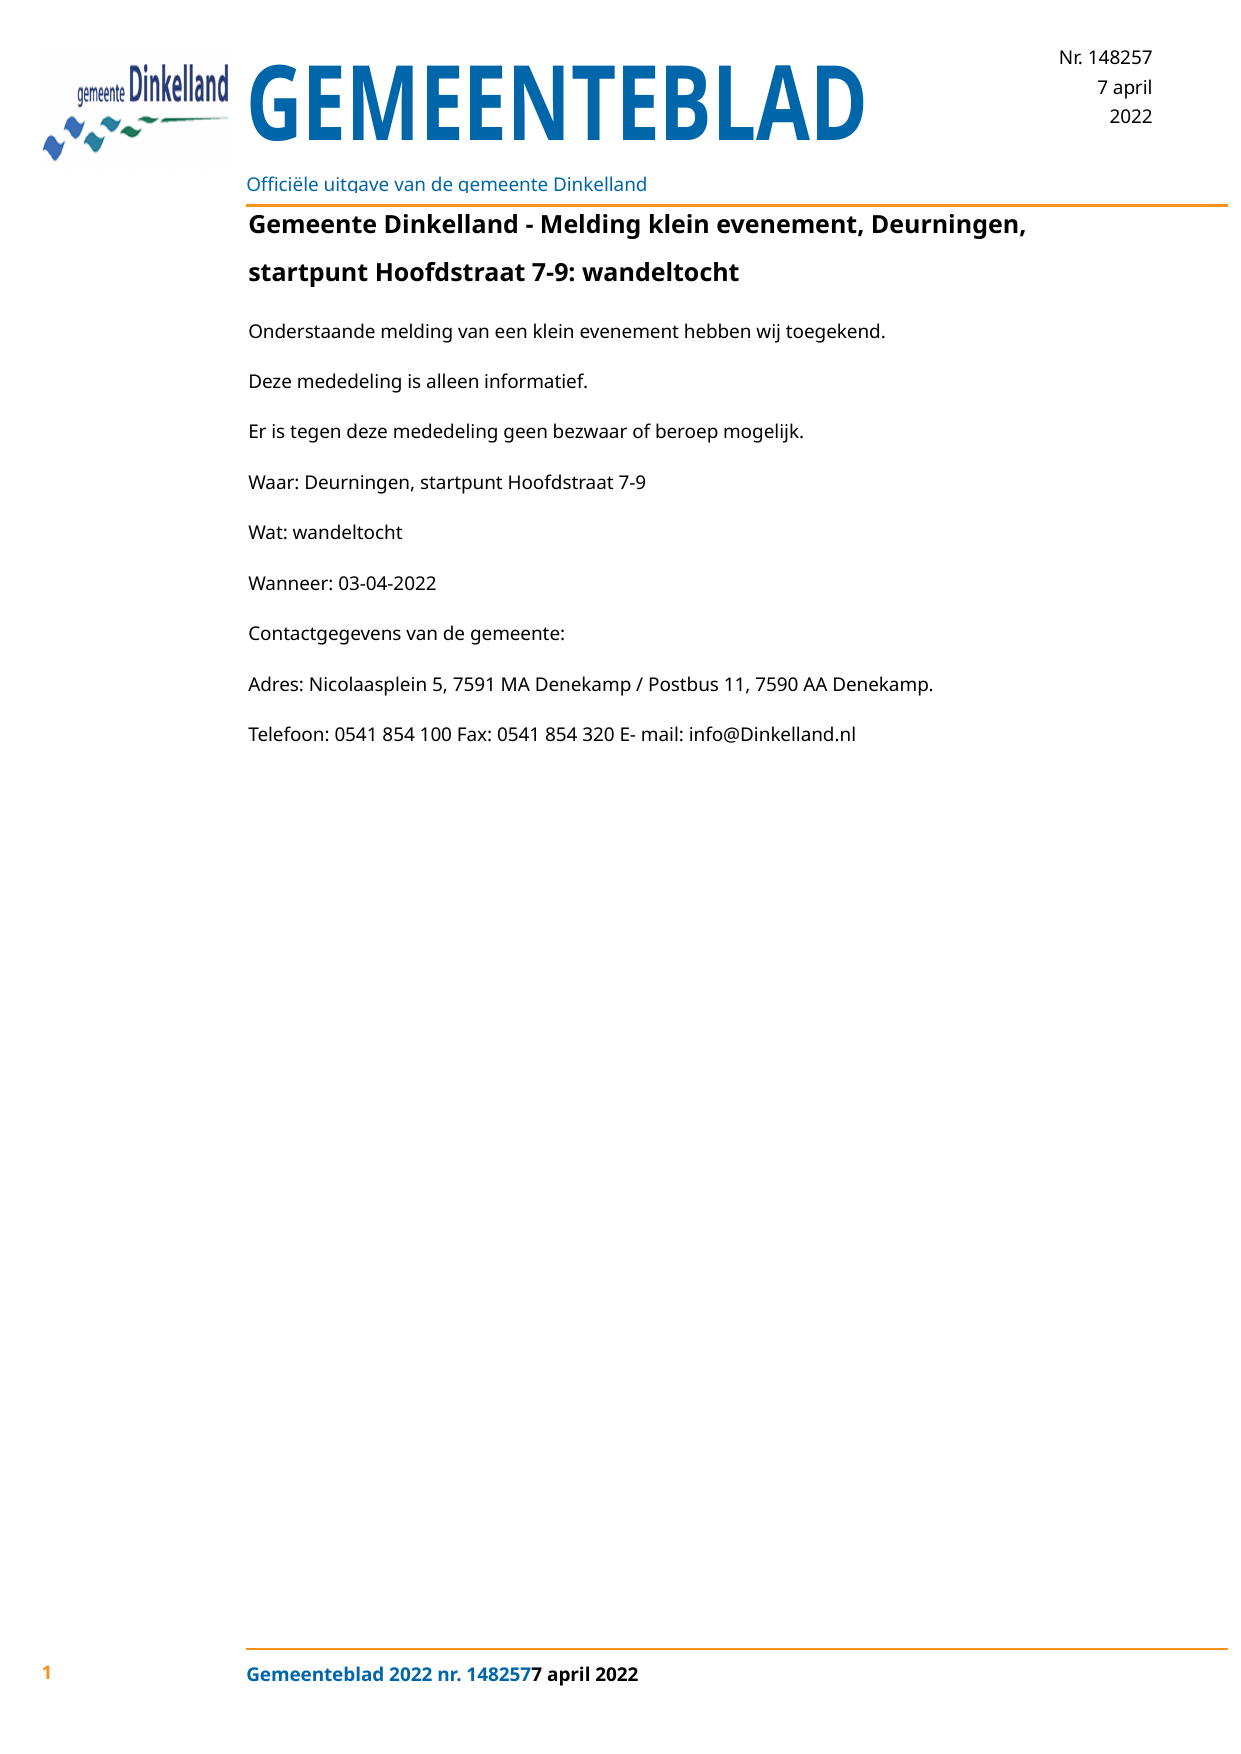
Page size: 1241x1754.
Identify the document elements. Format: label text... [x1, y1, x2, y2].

text Waar: Deurningen, startpunt Hoofdstraat 7-9 [248, 469, 1152, 495]
text Telefoon: 0541 854 100 Fax: 0541 854 320 E- mail: info@Dinkelland.nl [248, 721, 1152, 747]
text Wanneer: 03-04-2022 [248, 570, 1152, 596]
text Wat: wandeltocht [248, 519, 1152, 545]
text Adres: Nicolaasplein 5, 7591 MA Denekamp / Postbus 11, 7590 AA Denekamp. [248, 671, 1152, 697]
text Onderstaande melding van een klein evenement hebben wij toegekend. [248, 318, 1152, 344]
text Gemeente Dinkelland - Melding klein evenement, Deurningen, startpunt Hoofdstraat 7-9: wandeltocht [248, 207, 1152, 288]
picture [41, 47, 231, 172]
text Er is tegen deze mededeling geen bezwaar of beroep mogelijk. [248, 419, 1152, 444]
text Deze mededeling is alleen informatief. [248, 368, 1152, 394]
text Contactgegevens van de gemeente: [248, 620, 1152, 646]
